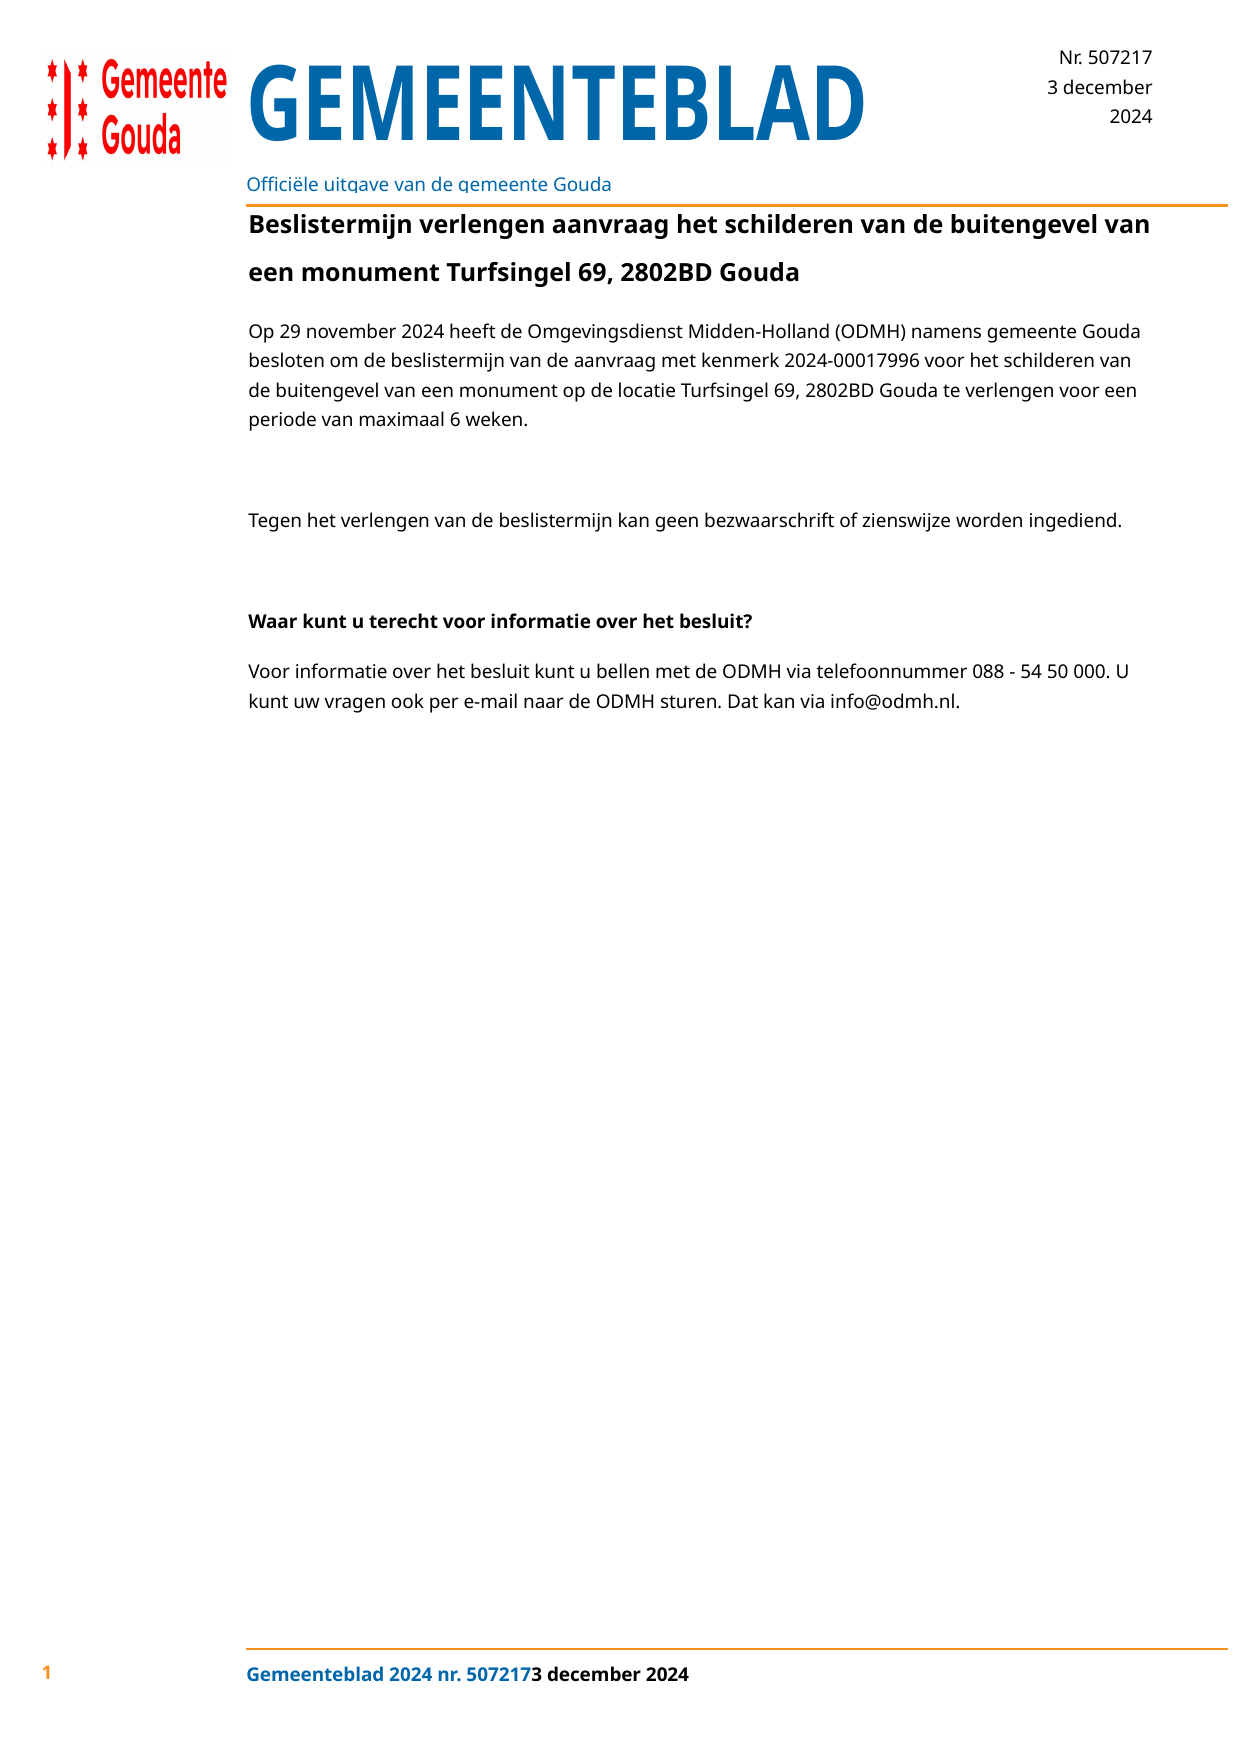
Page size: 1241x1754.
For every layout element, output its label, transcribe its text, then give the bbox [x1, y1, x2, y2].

text Voor informatie over het besluit kunt u bellen met de ODMH via telefoonnummer 088 - 54 50 000. U kunt uw vragen ook per e-mail naar de ODMH sturen. Dat kan via info@odmh.nl. [248, 659, 1152, 714]
picture [41, 47, 231, 172]
text Tegen het verlengen van de beslistermijn kan geen bezwaarschrift of zienswijze worden ingediend. [248, 507, 1152, 533]
text Beslistermijn verlengen aanvraag het schilderen van de buitengevel van een monument Turfsingel 69, 2802BD Gouda [248, 207, 1152, 288]
text Waar kunt u terecht voor informatie over het besluit? [248, 608, 1152, 634]
text Op 29 november 2024 heeft de Omgevingsdienst Midden-Holland (ODMH) namens gemeente Gouda besloten om de beslistermijn van de aanvraag met kenmerk 2024-00017996 voor het schilderen van de buitengevel van een monument op de locatie Turfsingel 69, 2802BD Gouda te verlengen voor een periode van maximaal 6 weken. [248, 318, 1152, 432]
